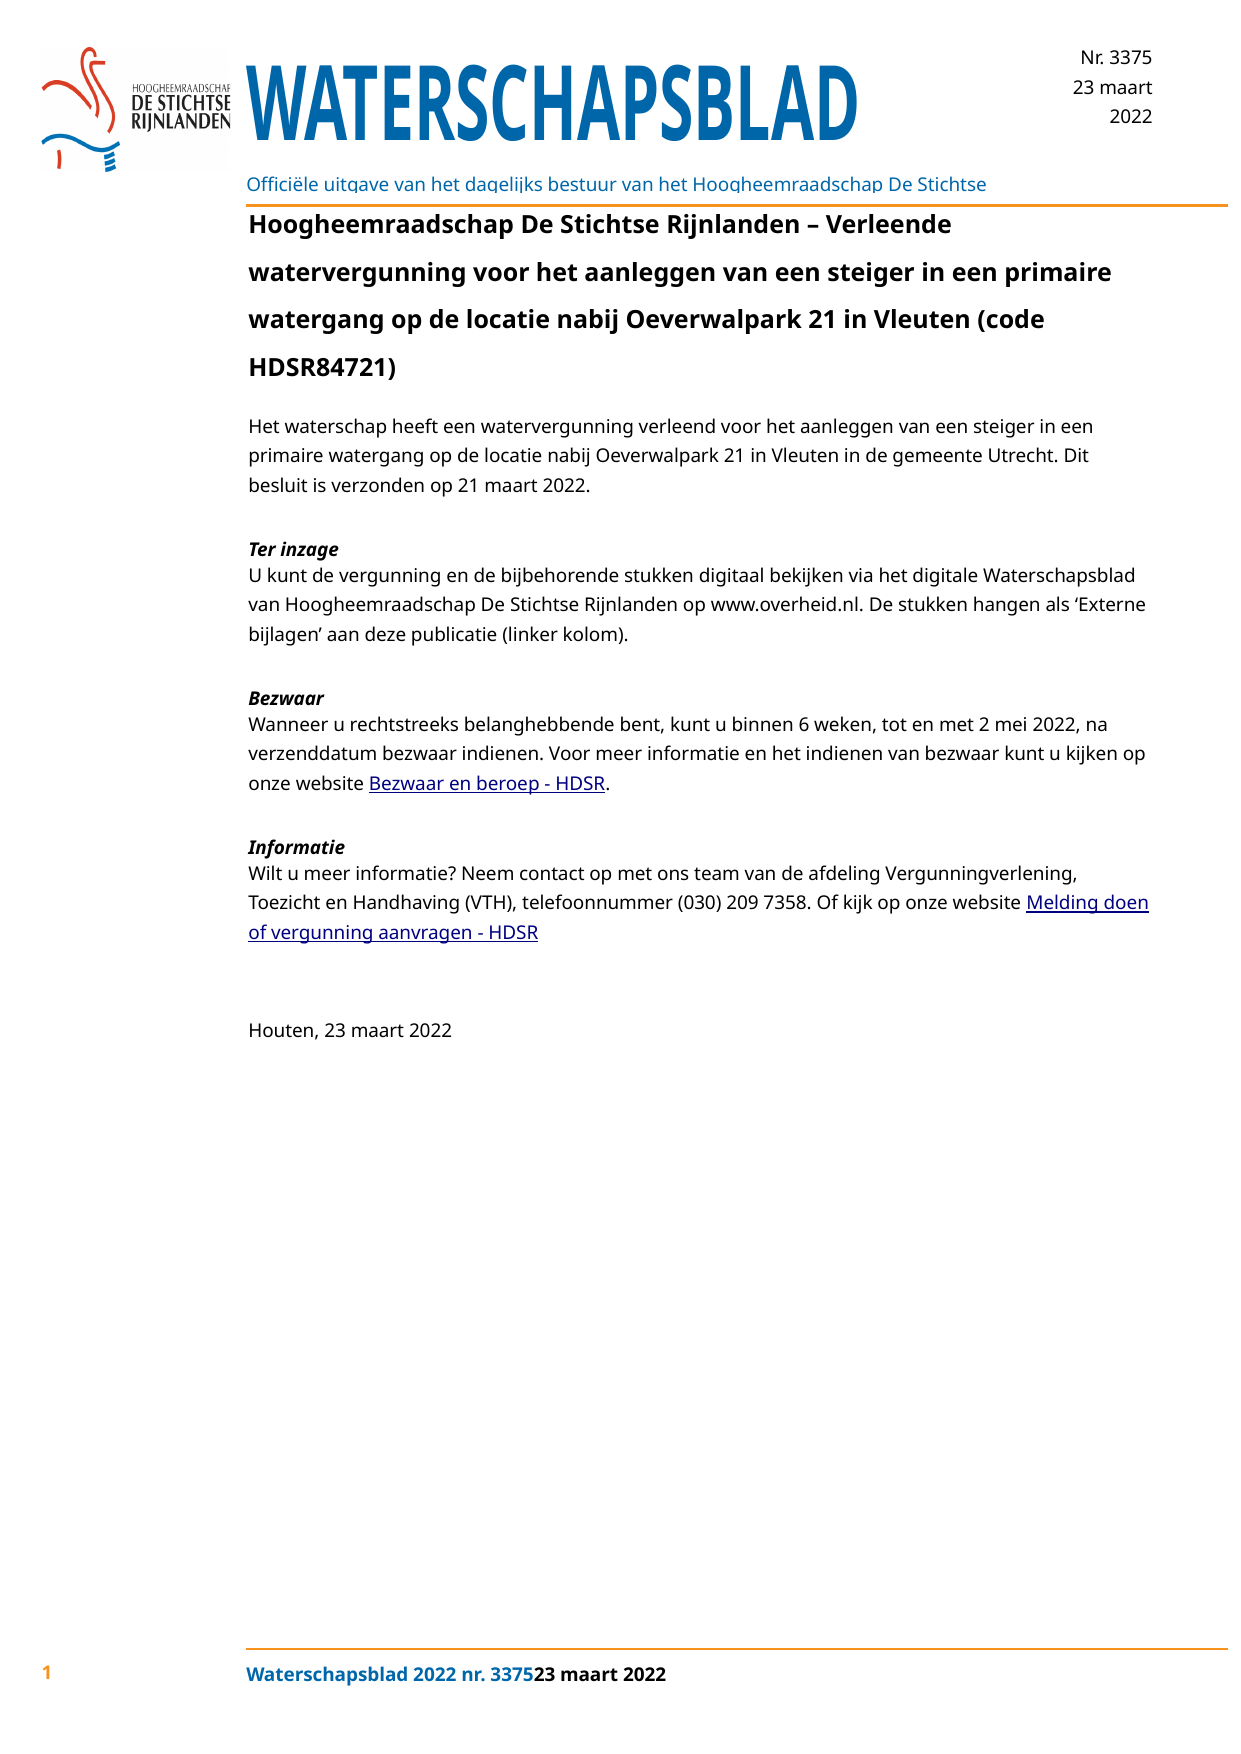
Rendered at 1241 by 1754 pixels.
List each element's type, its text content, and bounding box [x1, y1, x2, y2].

text Wilt u meer informatie? Neem contact op met ons team van de afdeling Vergunningverlening, Toezicht en Handhaving (VTH), telefoonnummer (030) 209 7358. Of kijk op onze website Melding doen of vergunning aanvragen - HDSR [248, 860, 1152, 944]
text Informatie [248, 834, 1152, 860]
text Houten, 23 maart 2022 [248, 1017, 1152, 1043]
picture [41, 47, 231, 172]
text Het waterschap heeft een watervergunning verleend voor het aanleggen van een steiger in een primaire watergang op de locatie nabij Oeverwalpark 21 in Vleuten in de gemeente Utrecht. Dit besluit is verzonden op 21 maart 2022. [248, 413, 1152, 498]
text Ter inzage [248, 536, 1152, 562]
text Hoogheemraadschap De Stichtse Rijnlanden – Verleende watervergunning voor het aanleggen van een steiger in een primaire watergang op de locatie nabij Oeverwalpark 21 in Vleuten (code HDSR84721) [248, 207, 1152, 384]
text Wanneer u rechtstreeks belanghebbende bent, kunt u binnen 6 weken, tot en met 2 mei 2022, na verzenddatum bezwaar indienen. Voor meer informatie en het indienen van bezwaar kunt u kijken op onze website Bezwaar en beroep - HDSR. [248, 711, 1152, 796]
text Bezwaar [248, 685, 1152, 711]
text U kunt de vergunning en de bijbehorende stukken digitaal bekijken via het digitale Waterschapsblad van Hoogheemraadschap De Stichtse Rijnlanden op www.overheid.nl. De stukken hangen als ‘Externe bijlagen’ aan deze publicatie (linker kolom). [248, 562, 1152, 647]
